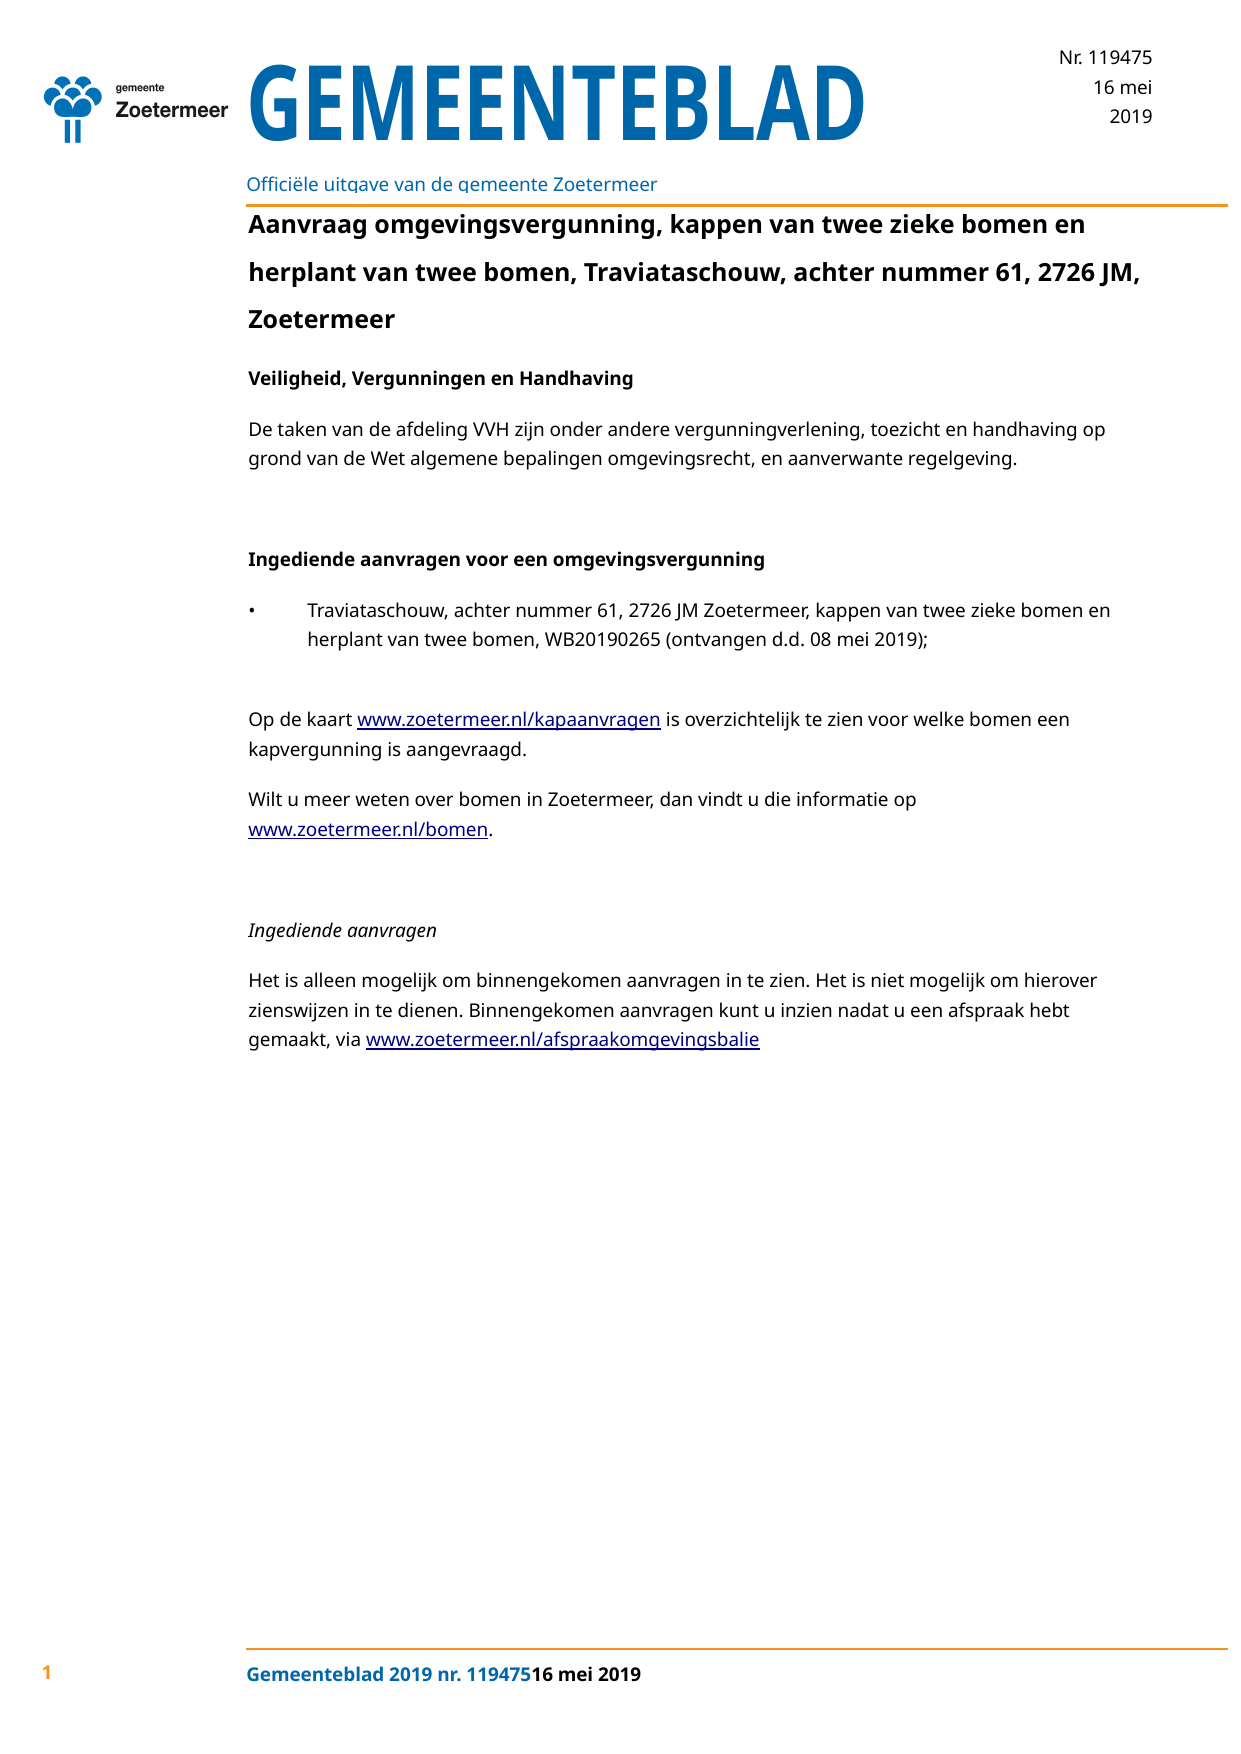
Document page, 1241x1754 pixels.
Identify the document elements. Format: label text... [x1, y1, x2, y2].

text De taken van de afdeling VVH zijn onder andere vergunningverlening, toezicht en handhaving op grond van de Wet algemene bepalingen omgevingsrecht, en aanverwante regelgeving. [248, 416, 1152, 471]
text Veiligheid, Vergunningen en Handhaving [248, 366, 1152, 391]
picture [41, 47, 231, 172]
text Wilt u meer weten over bomen in Zoetermeer, dan vindt u die informatie op www.zoetermeer.nl/bomen. [248, 786, 1152, 842]
text Op de kaart www.zoetermeer.nl/kapaanvragen is overzichtelijk te zien voor welke bomen een kapvergunning is aangevraagd. [248, 706, 1152, 762]
text Het is alleen mogelijk om binnengekomen aanvragen in te zien. Het is niet mogelijk om hierover zienswijzen in te dienen. Binnengekomen aanvragen kunt u inzien nadat u een afspraak hebt gemaakt, via www.zoetermeer.nl/afspraakomgevingsbalie [248, 967, 1152, 1052]
text Aanvraag omgevingsvergunning, kappen van twee zieke bomen en herplant van twee bomen, Traviataschouw, achter nummer 61, 2726 JM, Zoetermeer [248, 207, 1152, 336]
list Traviataschouw, achter nummer 61, 2726 JM Zoetermeer, kappen van twee zieke bomen en herplant van twee bomen, WB20190265 (ontvangen d.d. 08 mei 2019); [248, 597, 1152, 652]
text Ingediende aanvragen voor een omgevingsvergunning [248, 546, 1152, 572]
text Ingediende aanvragen [248, 917, 1152, 942]
